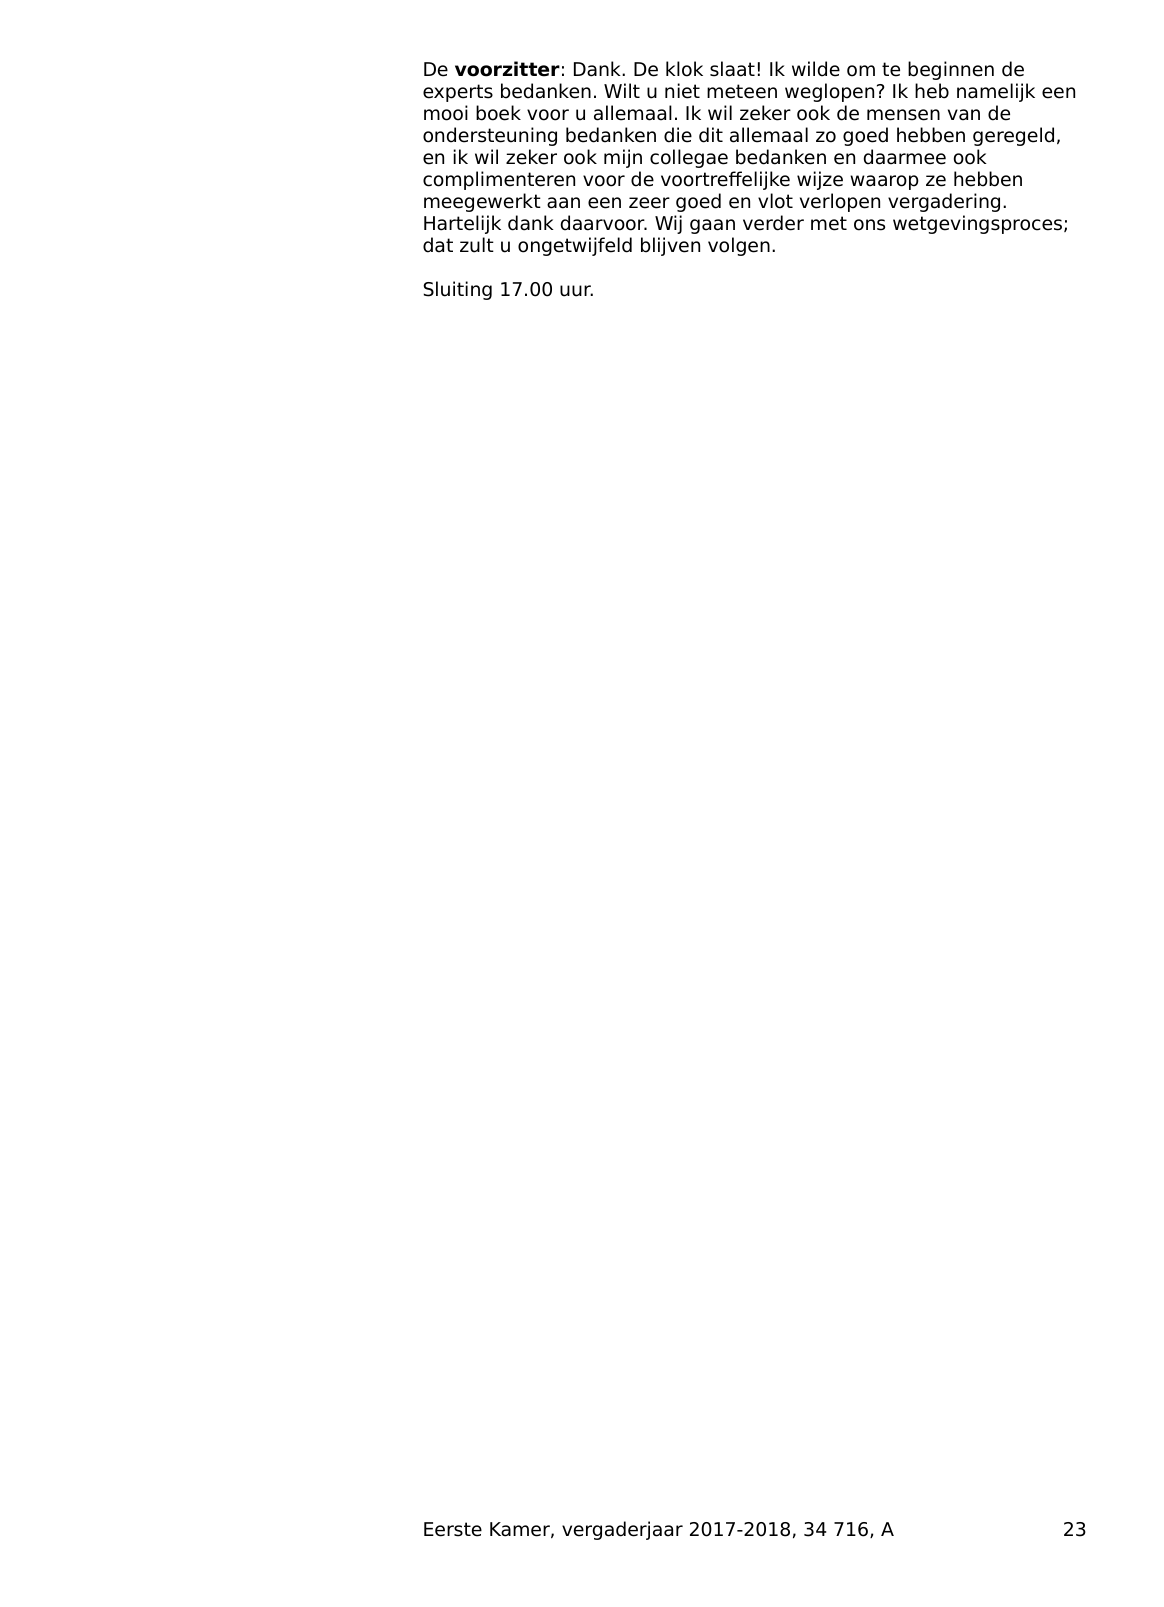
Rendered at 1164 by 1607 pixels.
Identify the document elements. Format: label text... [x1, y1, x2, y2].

text Sluiting 17.00 uur. [422, 279, 1087, 301]
text De voorzitter: Dank. De klok slaat! Ik wilde om te beginnen de experts bedanken. Wilt u niet meteen weglopen? Ik heb namelijk een mooi boek voor u allemaal. Ik wil zeker ook de mensen van de ondersteuning bedanken die dit allemaal zo goed hebben geregeld, en ik wil zeker ook mijn collegae bedanken en daarmee ook complimenteren voor de voortreffelijke wijze waarop ze hebben meegewerkt aan een zeer goed en vlot verlopen vergadering. Hartelijk dank daarvoor. Wij gaan verder met ons wetgevingsproces; dat zult u ongetwijfeld blijven volgen. [422, 59, 1087, 257]
